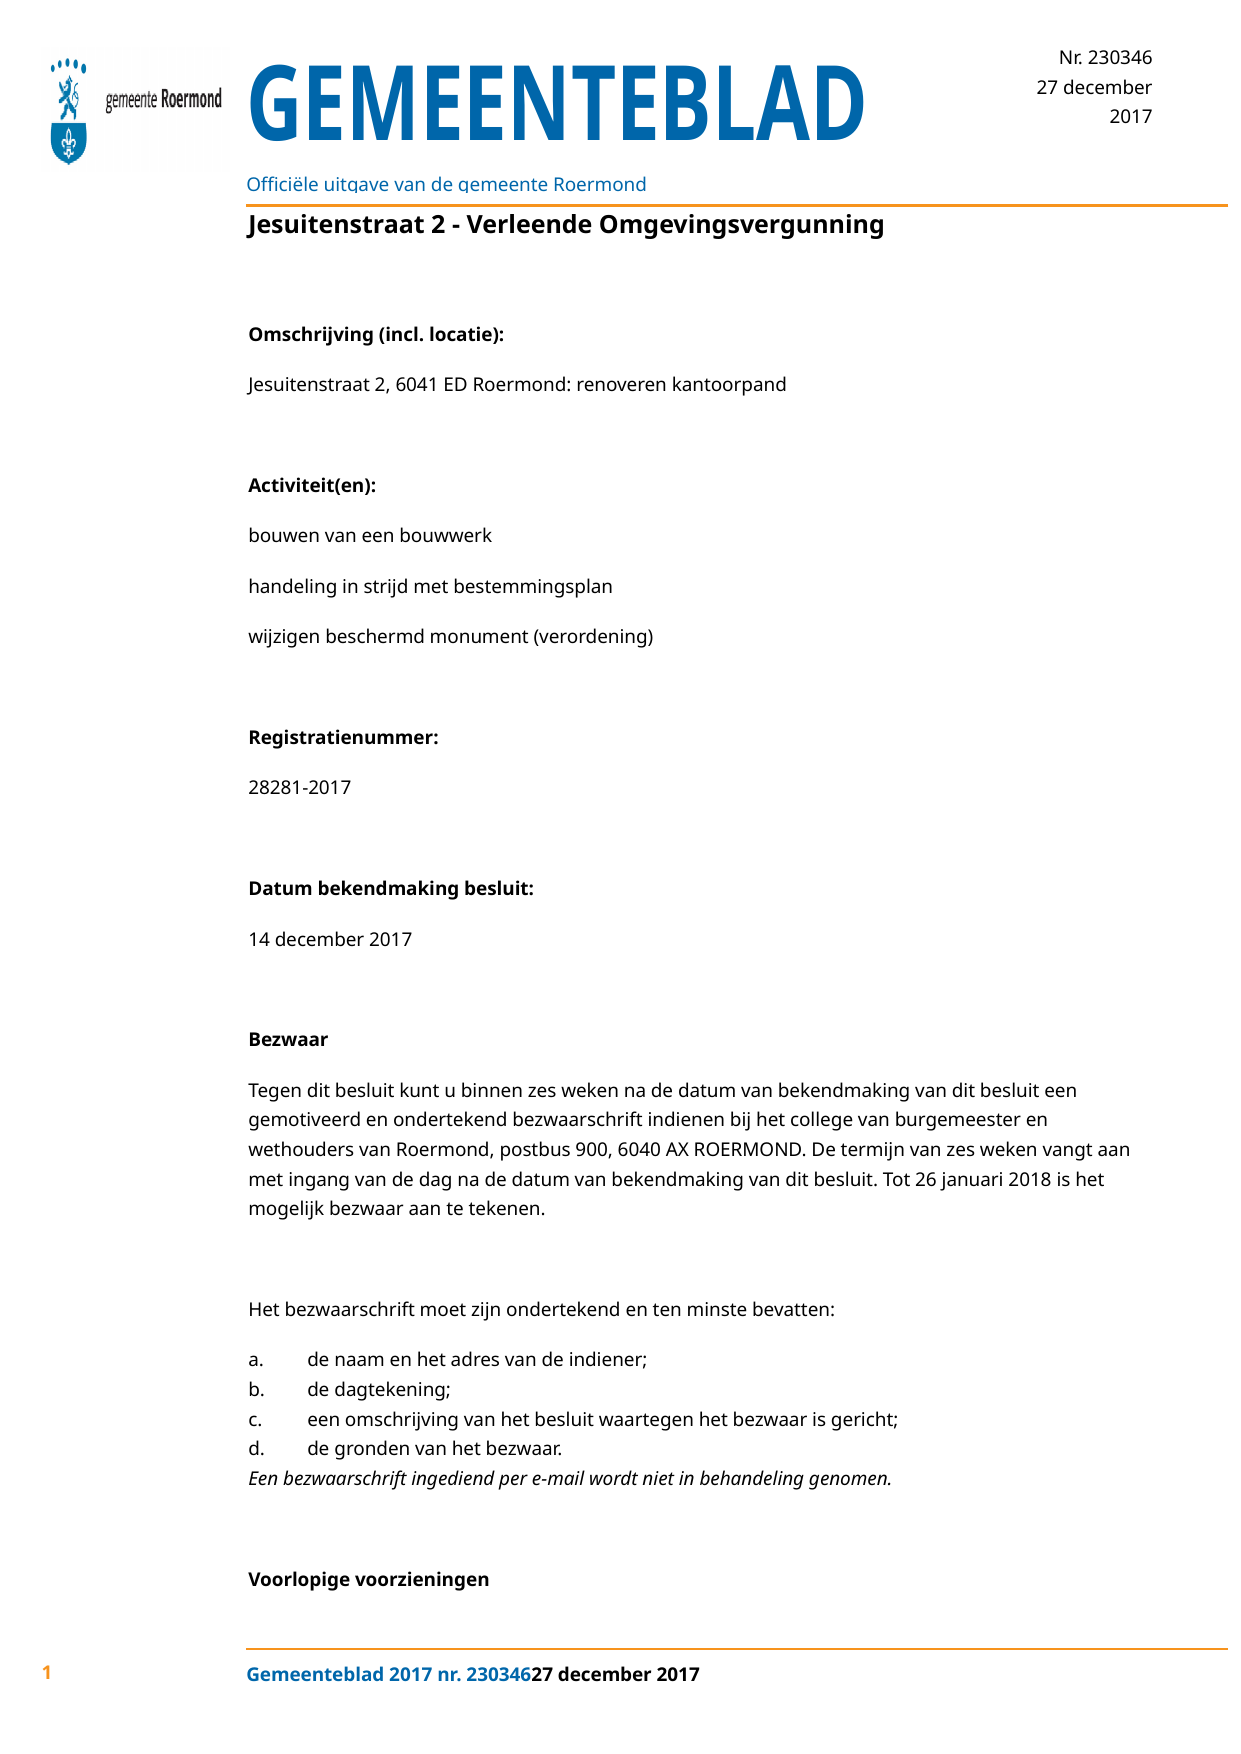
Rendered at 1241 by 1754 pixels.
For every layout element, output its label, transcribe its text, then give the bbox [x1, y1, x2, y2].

text Bezwaar [248, 1027, 1152, 1052]
list de naam en het adres van de indiener; [248, 1347, 1152, 1372]
text Registratienummer: [248, 724, 1152, 750]
text Voorlopige voorzieningen [248, 1566, 1152, 1591]
text 28281-2017 [248, 774, 1152, 800]
text Omschrijving (incl. locatie): [248, 321, 1152, 346]
text Het bezwaarschrift moet zijn ondertekend en ten minste bevatten: [248, 1296, 1152, 1322]
text Jesuitenstraat 2 - Verleende Omgevingsvergunning [248, 207, 1152, 241]
text bouwen van een bouwwerk [248, 522, 1152, 548]
list de gronden van het bezwaar. [248, 1435, 1152, 1461]
text handeling in strijd met bestemmingsplan [248, 573, 1152, 598]
text Activiteit(en): [248, 472, 1152, 498]
list de dagtekening; [248, 1376, 1152, 1402]
text Tegen dit besluit kunt u binnen zes weken na de datum van bekendmaking van dit besluit een gemotiveerd en ondertekend bezwaarschrift indienen bij het college van burgemeester en wethouders van Roermond, postbus 900, 6040 AX ROERMOND. De termijn van zes weken vangt aan met ingang van de dag na de datum van bekendmaking van dit besluit. Tot 26 januari 2018 is het mogelijk bezwaar aan te tekenen. [248, 1077, 1152, 1221]
text 14 december 2017 [248, 926, 1152, 951]
text Datum bekendmaking besluit: [248, 875, 1152, 901]
text Jesuitenstraat 2, 6041 ED Roermond: renoveren kantoorpand [248, 371, 1152, 397]
text wijzigen beschermd monument (verordening) [248, 623, 1152, 649]
picture [41, 47, 231, 172]
list een omschrijving van het besluit waartegen het bezwaar is gericht; [248, 1406, 1152, 1431]
text Een bezwaarschrift ingediend per e-mail wordt niet in behandeling genomen. [248, 1465, 1152, 1491]
